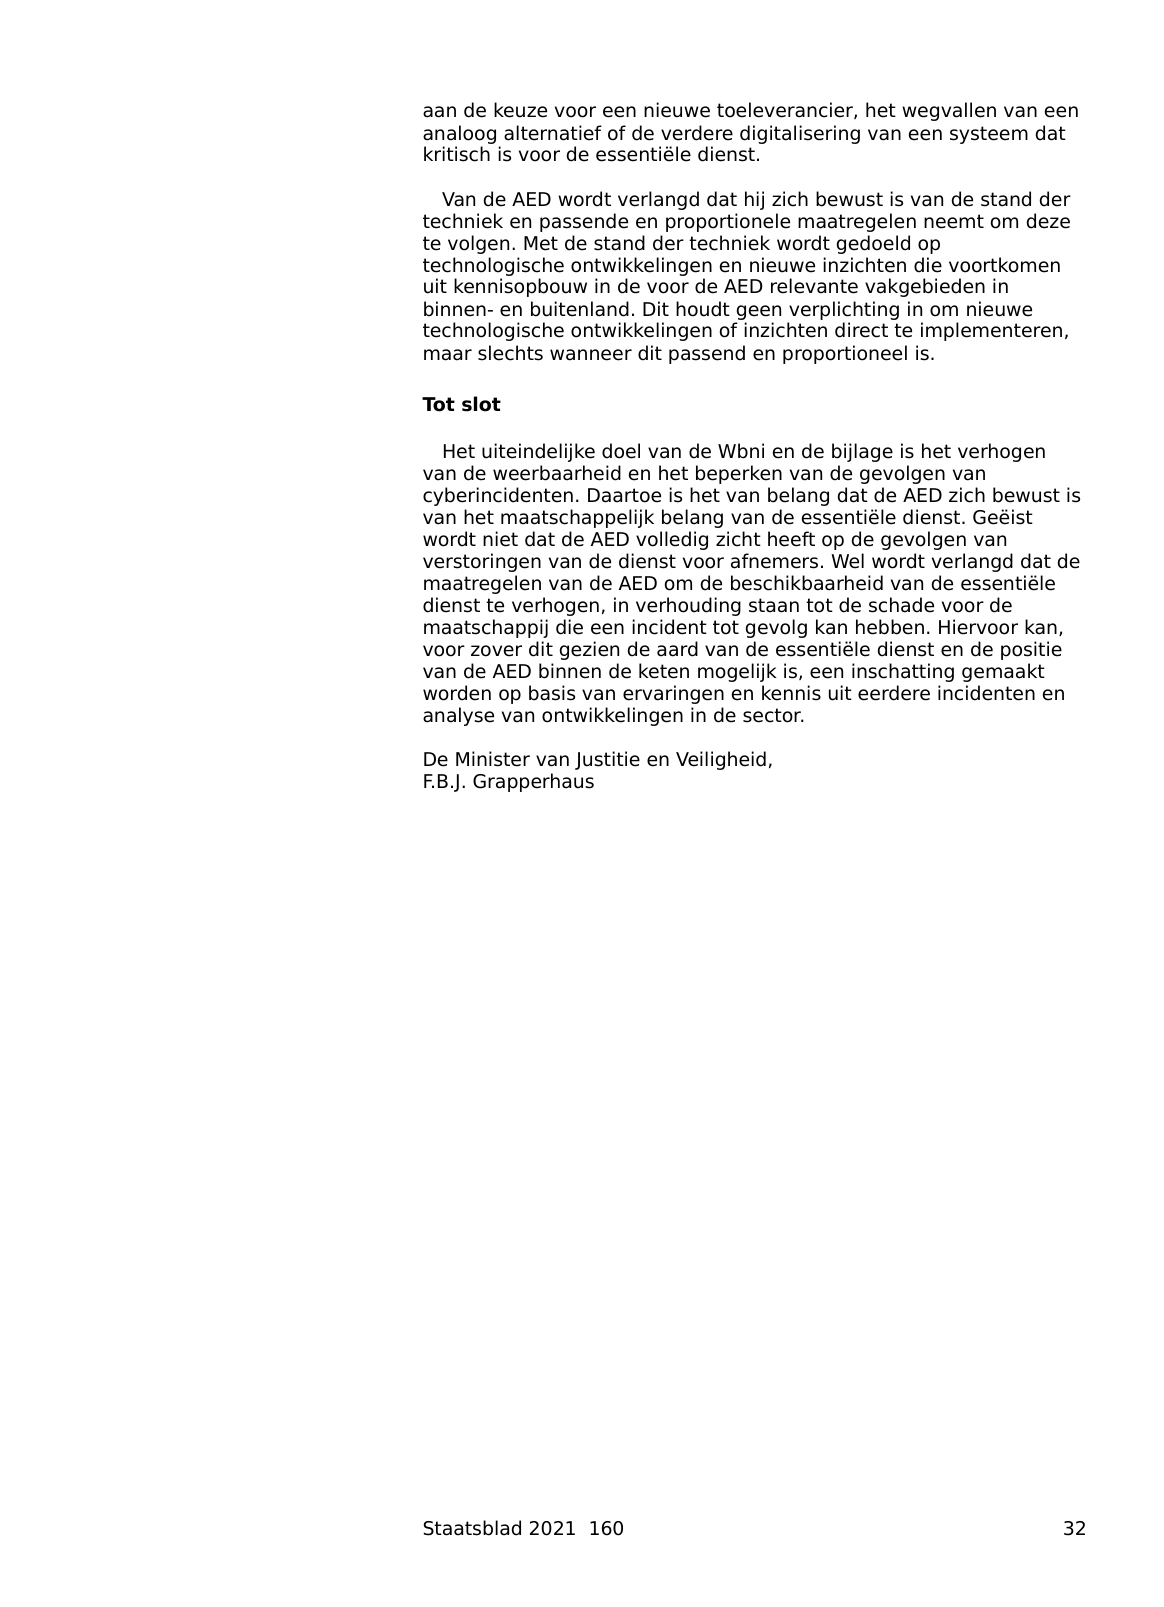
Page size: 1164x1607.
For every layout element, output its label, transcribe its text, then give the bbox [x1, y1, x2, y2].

text De Minister van Justitie en Veiligheid, F.B.J. Grapperhaus [422, 749, 1087, 793]
subtitle Tot slot [422, 394, 1087, 416]
text Van de AED wordt verlangd dat hij zich bewust is van de stand der techniek en passende en proportionele maatregelen neemt om deze te volgen. Met de stand der techniek wordt gedoeld op technologische ontwikkelingen en nieuwe inzichten die voortkomen uit kennisopbouw in de voor de AED relevante vakgebieden in binnen- en buitenland. Dit houdt geen verplichting in om nieuwe technologische ontwikkelingen of inzichten direct te implementeren, maar slechts wanneer dit passend en proportioneel is. [422, 188, 1087, 364]
text aan de keuze voor een nieuwe toeleverancier, het wegvallen van een analoog alternatief of de verdere digitalisering van een systeem dat kritisch is voor de essentiële dienst. [422, 100, 1087, 166]
text Het uiteindelijke doel van de Wbni en de bijlage is het verhogen van de weerbaarheid en het beperken van de gevolgen van cyberincidenten. Daartoe is het van belang dat de AED zich bewust is van het maatschappelijk belang van de essentiële dienst. Geëist wordt niet dat de AED volledig zicht heeft op de gevolgen van verstoringen van de dienst voor afnemers. Wel wordt verlangd dat de maatregelen van de AED om de beschikbaarheid van de essentiële dienst te verhogen, in verhouding staan tot de schade voor de maatschappij die een incident tot gevolg kan hebben. Hiervoor kan, voor zover dit gezien de aard van de essentiële dienst en de positie van de AED binnen de keten mogelijk is, een inschatting gemaakt worden op basis van ervaringen en kennis uit eerdere incidenten en analyse van ontwikkelingen in de sector. [422, 441, 1087, 727]
